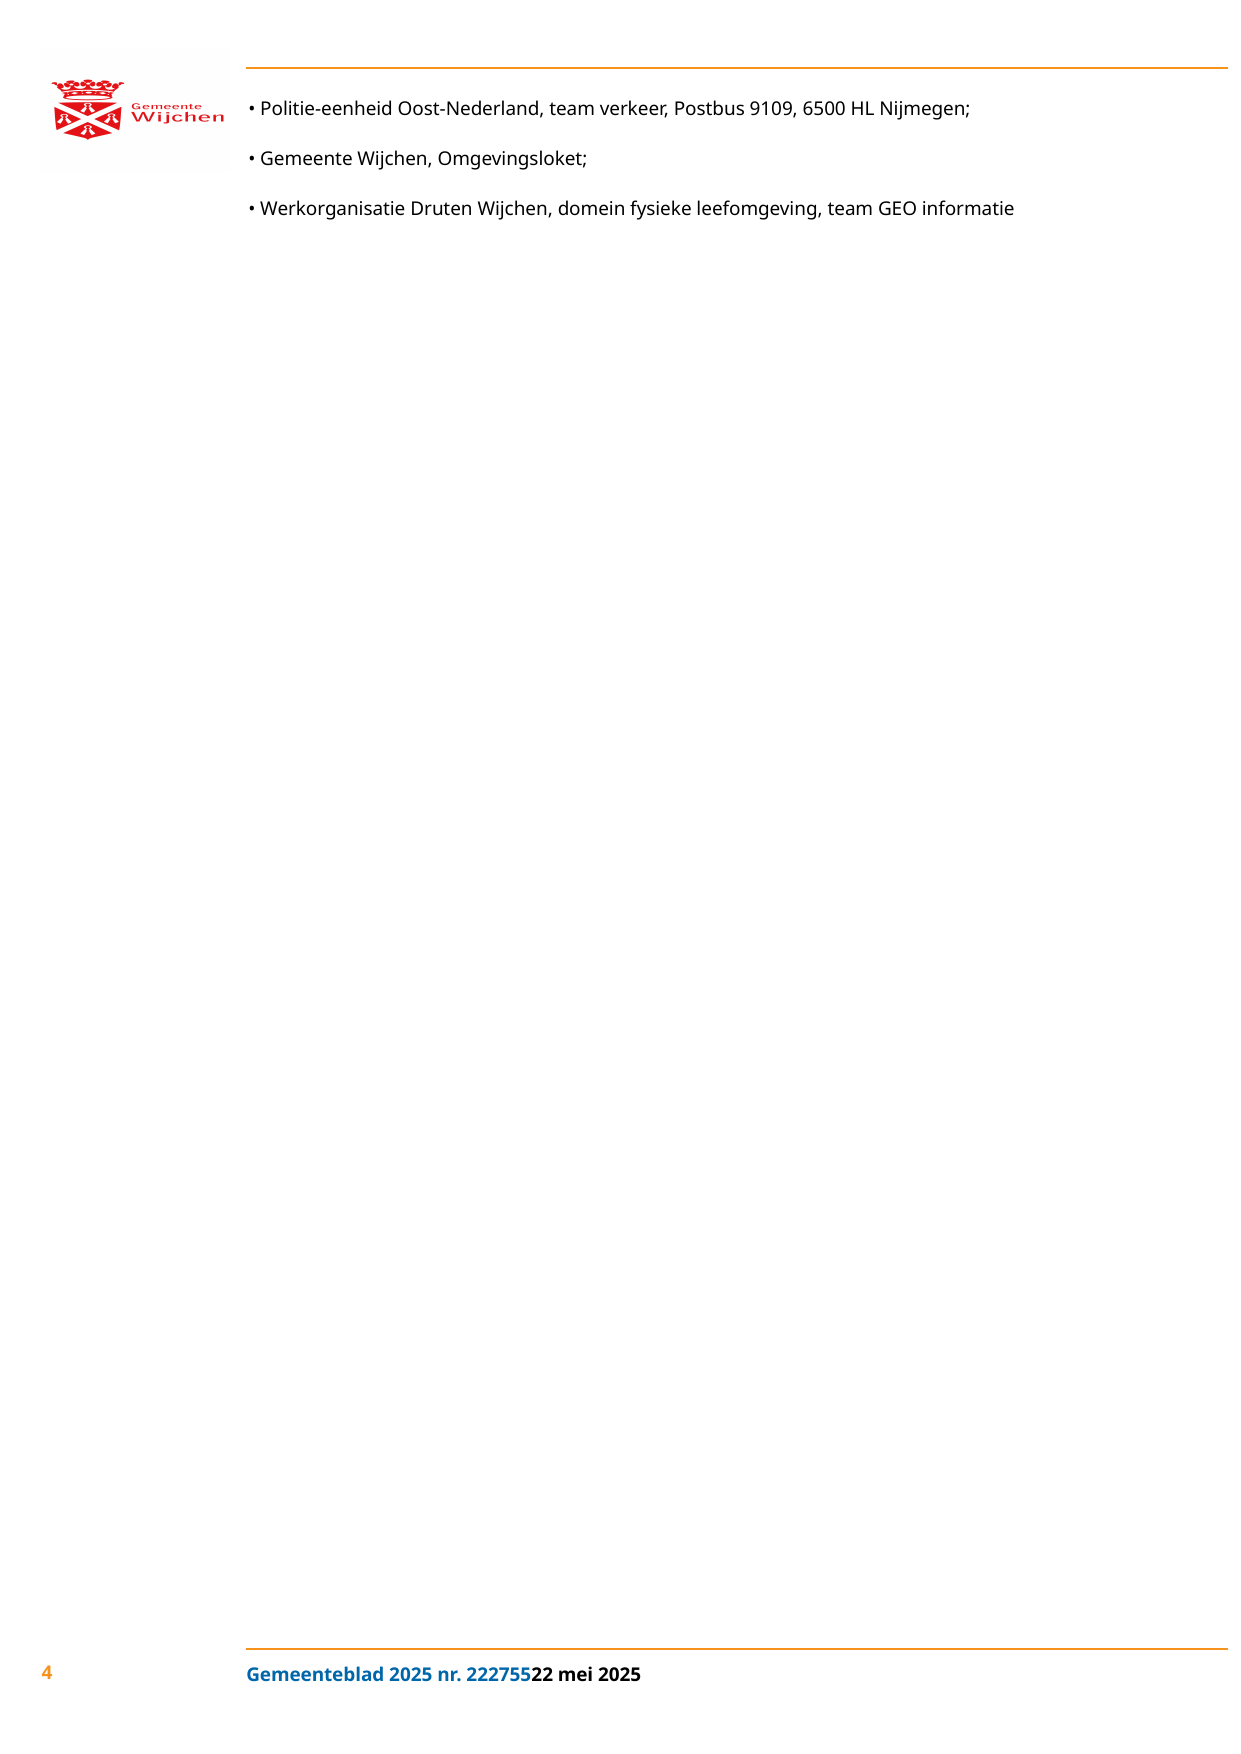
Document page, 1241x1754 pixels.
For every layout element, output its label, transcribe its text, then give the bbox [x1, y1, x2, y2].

text • Gemeente Wijchen, Omgevingsloket; [248, 145, 1152, 171]
text • Werkorganisatie Druten Wijchen, domein fysieke leefomgeving, team GEO informatie [248, 196, 1152, 221]
picture [41, 47, 231, 172]
text • Politie-eenheid Oost-Nederland, team verkeer, Postbus 9109, 6500 HL Nijmegen; [248, 95, 1152, 121]
